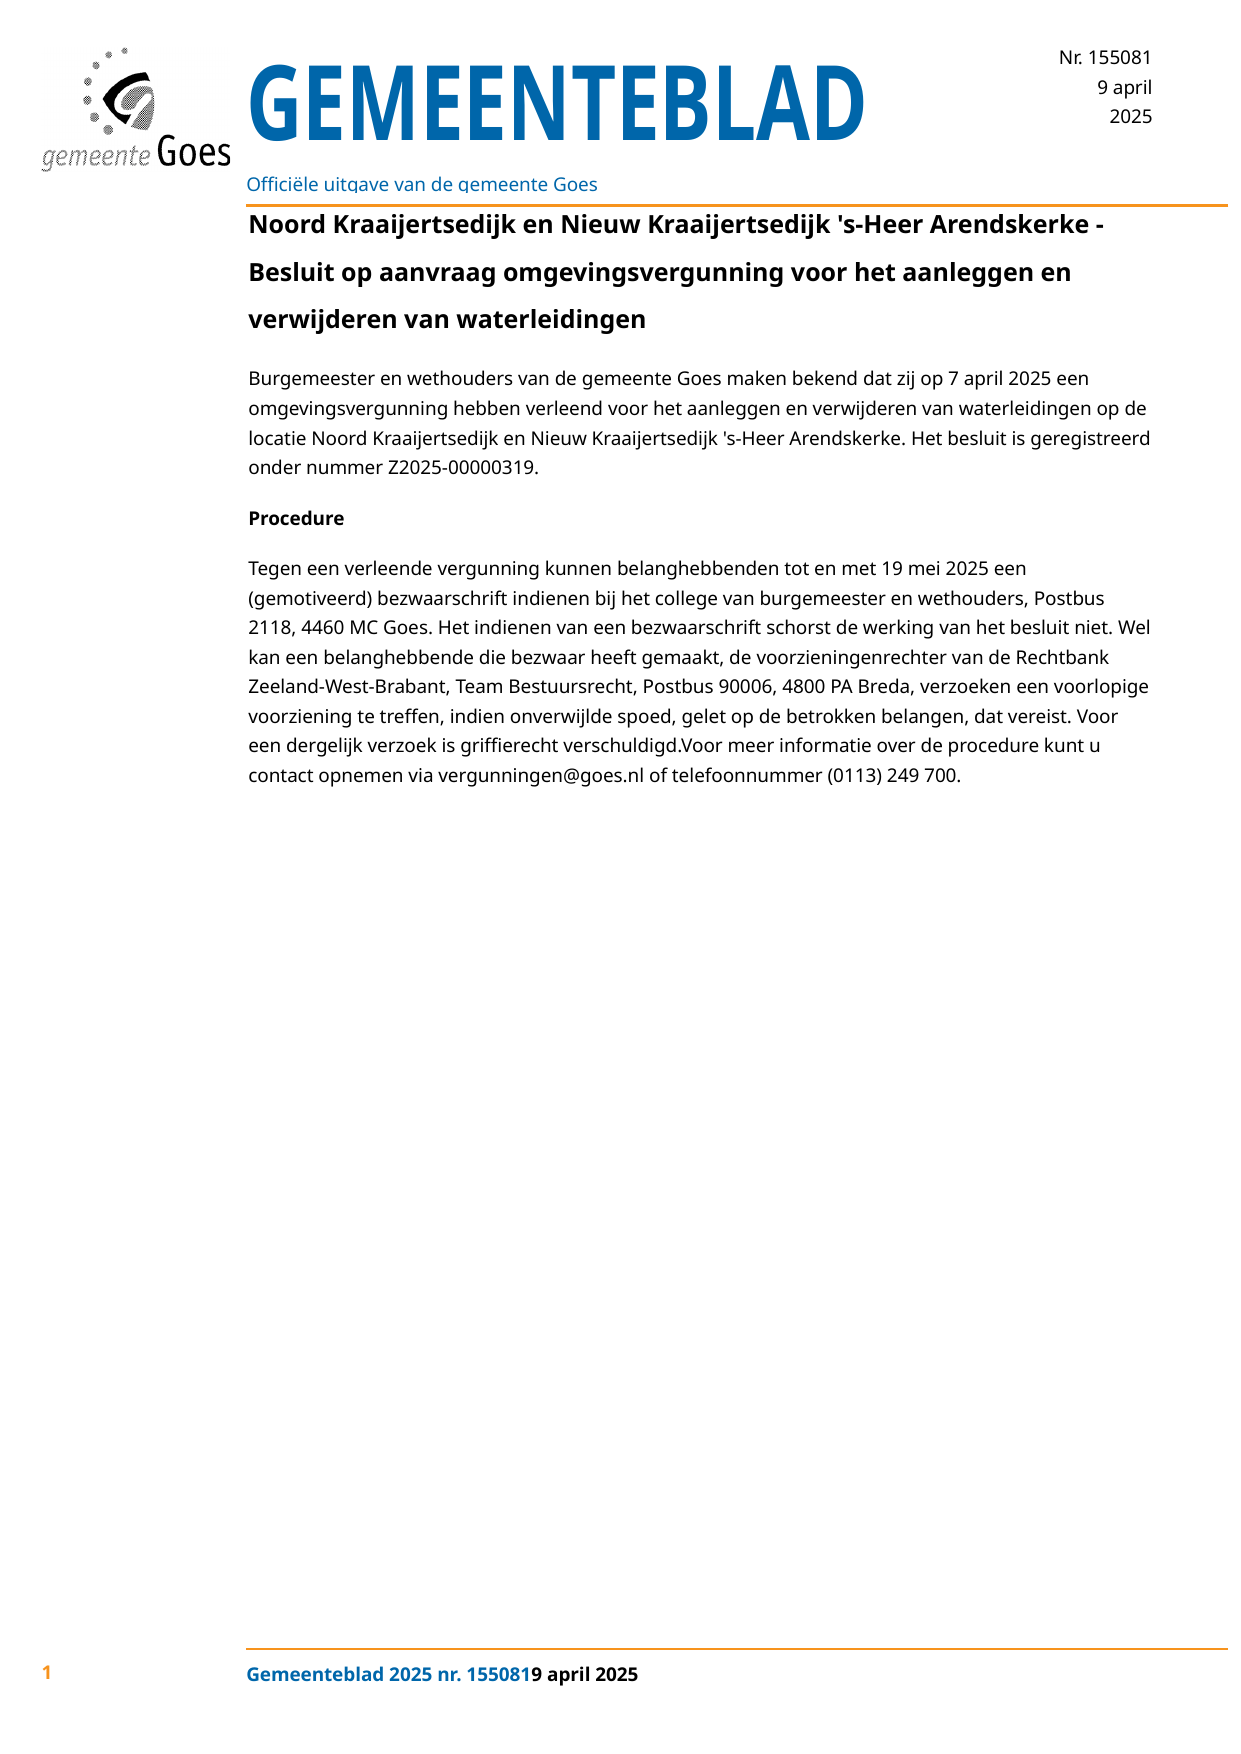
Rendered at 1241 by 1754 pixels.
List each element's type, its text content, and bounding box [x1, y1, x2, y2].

text Tegen een verleende vergunning kunnen belanghebbenden tot en met 19 mei 2025 een (gemotiveerd) bezwaarschrift indienen bij het college van burgemeester en wethouders, Postbus 2118, 4460 MC Goes. Het indienen van een bezwaarschrift schorst de werking van het besluit niet. Wel kan een belanghebbende die bezwaar heeft gemaakt, de voorzieningenrechter van de Rechtbank Zeeland-West-Brabant, Team Bestuursrecht, Postbus 90006, 4800 PA Breda, verzoeken een voorlopige voorziening te treffen, indien onverwijlde spoed, gelet op de betrokken belangen, dat vereist. Voor een dergelijk verzoek is griffierecht verschuldigd.Voor meer informatie over de procedure kunt u contact opnemen via vergunningen@goes.nl of telefoonnummer (0113) 249 700. [248, 555, 1152, 788]
text Burgemeester en wethouders van de gemeente Goes maken bekend dat zij op 7 april 2025 een omgevingsvergunning hebben verleend voor het aanleggen en verwijderen van waterleidingen op de locatie Noord Kraaijertsedijk en Nieuw Kraaijertsedijk 's-Heer Arendskerke. Het besluit is geregistreerd onder nummer Z2025-00000319. [248, 366, 1152, 480]
text Procedure [248, 505, 1152, 530]
text Noord Kraaijertsedijk en Nieuw Kraaijertsedijk 's-Heer Arendskerke - Besluit op aanvraag omgevingsvergunning voor het aanleggen en verwijderen van waterleidingen [248, 207, 1152, 336]
picture [41, 47, 231, 172]
